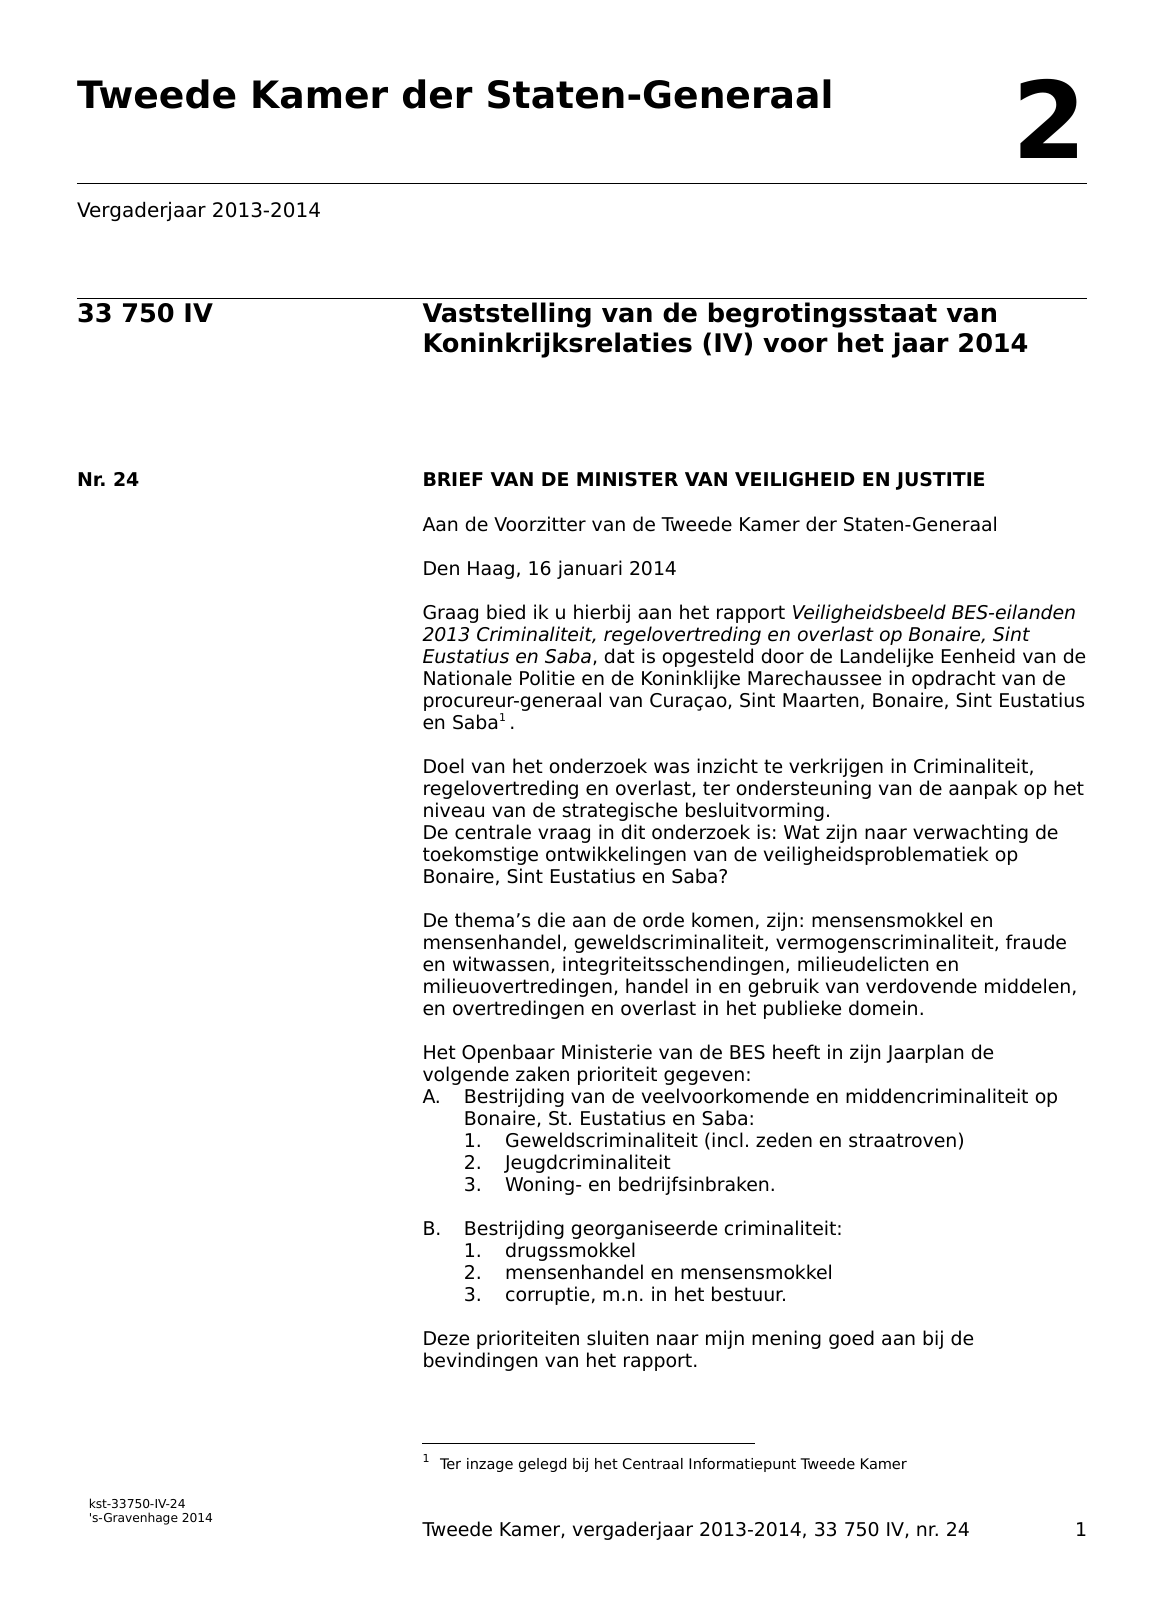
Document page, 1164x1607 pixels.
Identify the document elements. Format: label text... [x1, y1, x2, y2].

text 3. Woning- en bedrijfsinbraken. [464, 1174, 1087, 1196]
text A. Bestrijding van de veelvoorkomende en middencriminaliteit op Bonaire, St. Eustatius en Saba: [422, 1086, 1087, 1130]
text Den Haag, 16 januari 2014 [422, 558, 1087, 580]
text Deze prioriteiten sluiten naar mijn mening goed aan bij de bevindingen van het rapport. [422, 1328, 1087, 1372]
subtitle Nr. 24 BRIEF VAN DE MINISTER VAN VEILIGHEID EN JUSTITIE [77, 469, 1087, 491]
text De thema’s die aan de orde komen, zijn: mensensmokkel en mensenhandel, geweldscriminaliteit, vermogenscriminaliteit, fraude en witwassen, integriteitsschendingen, milieudelicten en milieuovertredingen, handel in en gebruik van verdovende middelen, en overtredingen en overlast in het publieke domein. [422, 910, 1087, 1020]
text Doel van het onderzoek was inzicht te verkrijgen in Criminaliteit, regelovertreding en overlast, ter ondersteuning van de aanpak op het niveau van de strategische besluitvorming. [422, 756, 1087, 822]
text 2. Jeugdcriminaliteit [464, 1152, 1087, 1174]
table_cell Vergaderjaar 2013-2014 [77, 184, 1087, 298]
text 2. mensenhandel en mensensmokkel [464, 1262, 1087, 1284]
text 's-Gravenhage 2014 [88, 1511, 323, 1525]
text De centrale vraag in dit onderzoek is: Wat zijn naar verwachting de toekomstige ontwikkelingen van de veiligheidsproblematiek op Bonaire, Sint Eustatius en Saba? [422, 822, 1087, 888]
subtitle 33 750 IV Vaststelling van de begrotingsstaat van Koninkrijksrelaties (IV) voor het jaar 2014 [77, 299, 1087, 358]
text 1. Geweldscriminaliteit (incl. zeden en straatroven) [464, 1130, 1087, 1152]
text kst-33750-IV-24 [88, 1497, 323, 1511]
text Het Openbaar Ministerie van de BES heeft in zijn Jaarplan de volgende zaken prioriteit gegeven: [422, 1042, 1087, 1086]
text 1. drugssmokkel [464, 1240, 1087, 1262]
text Ter inzage gelegd bij het Centraal Informatiepunt Tweede Kamer [422, 1452, 1087, 1474]
text B. Bestrijding georganiseerde criminaliteit: [422, 1218, 1087, 1240]
text Aan de Voorzitter van de Tweede Kamer der Staten-Generaal [422, 513, 1087, 536]
table_header Tweede Kamer der Staten-Generaal [77, 59, 886, 183]
table_header 2 [886, 59, 1087, 183]
text 3. corruptie, m.n. in het bestuur. [464, 1284, 1087, 1306]
text Graag bied ik u hierbij aan het rapport Veiligheidsbeeld BES-eilanden 2013 Criminaliteit, regelovertreding en overlast op Bonaire, Sint Eustatius en Saba, dat is opgesteld door de Landelijke Eenheid van de Nationale Politie en de Koninklijke Marechaussee in opdracht van de procureur-generaal van Curaçao, Sint Maarten, Bonaire, Sint Eustatius en Saba. [422, 602, 1087, 734]
